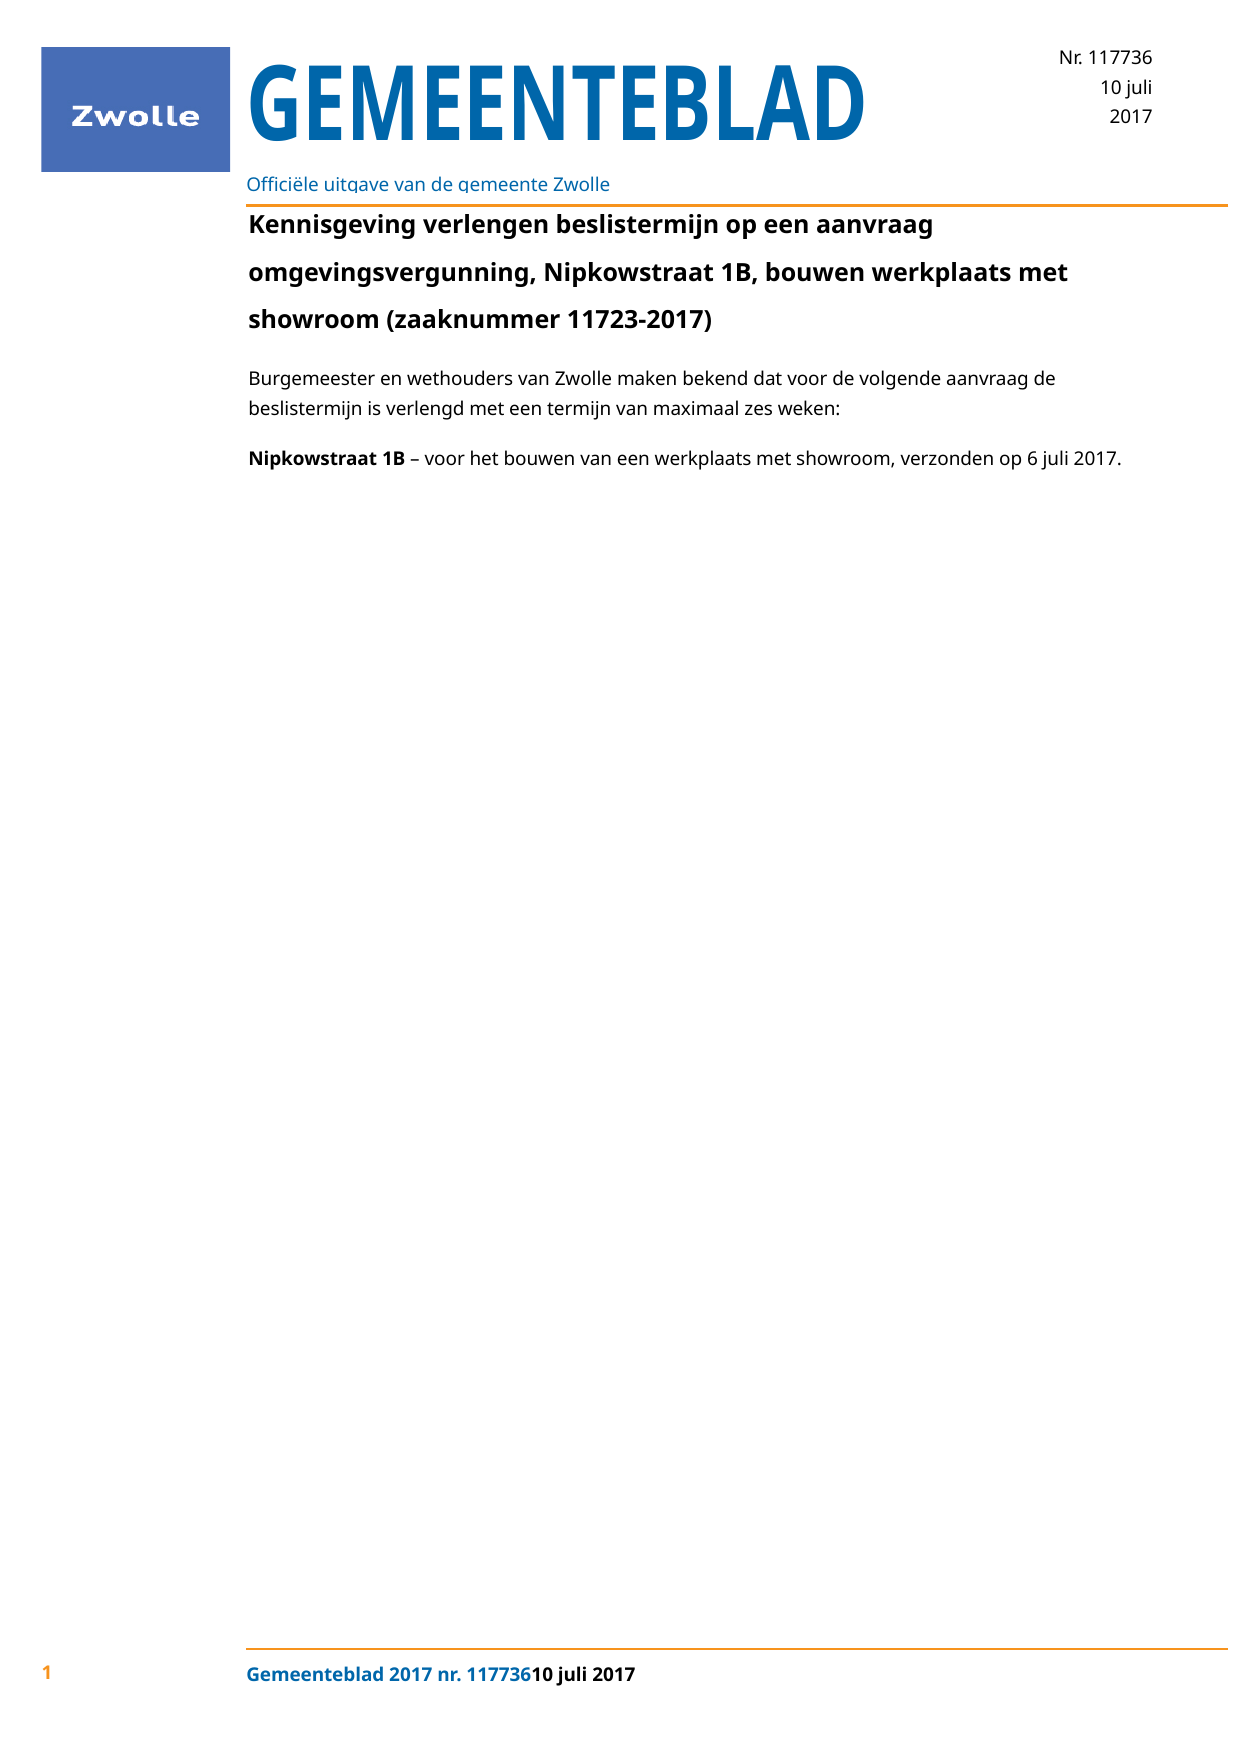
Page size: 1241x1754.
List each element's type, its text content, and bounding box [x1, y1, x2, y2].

picture [41, 47, 231, 172]
text Burgemeester en wethouders van Zwolle maken bekend dat voor de volgende aanvraag de beslistermijn is verlengd met een termijn van maximaal zes weken: [248, 366, 1152, 421]
text Kennisgeving verlengen beslistermijn op een aanvraag omgevingsvergunning, Nipkowstraat 1B, bouwen werkplaats met showroom (zaaknummer 11723-2017) [248, 207, 1152, 336]
text Nipkowstraat 1B – voor het bouwen van een werkplaats met showroom, verzonden op 6 juli 2017. [248, 446, 1152, 471]
